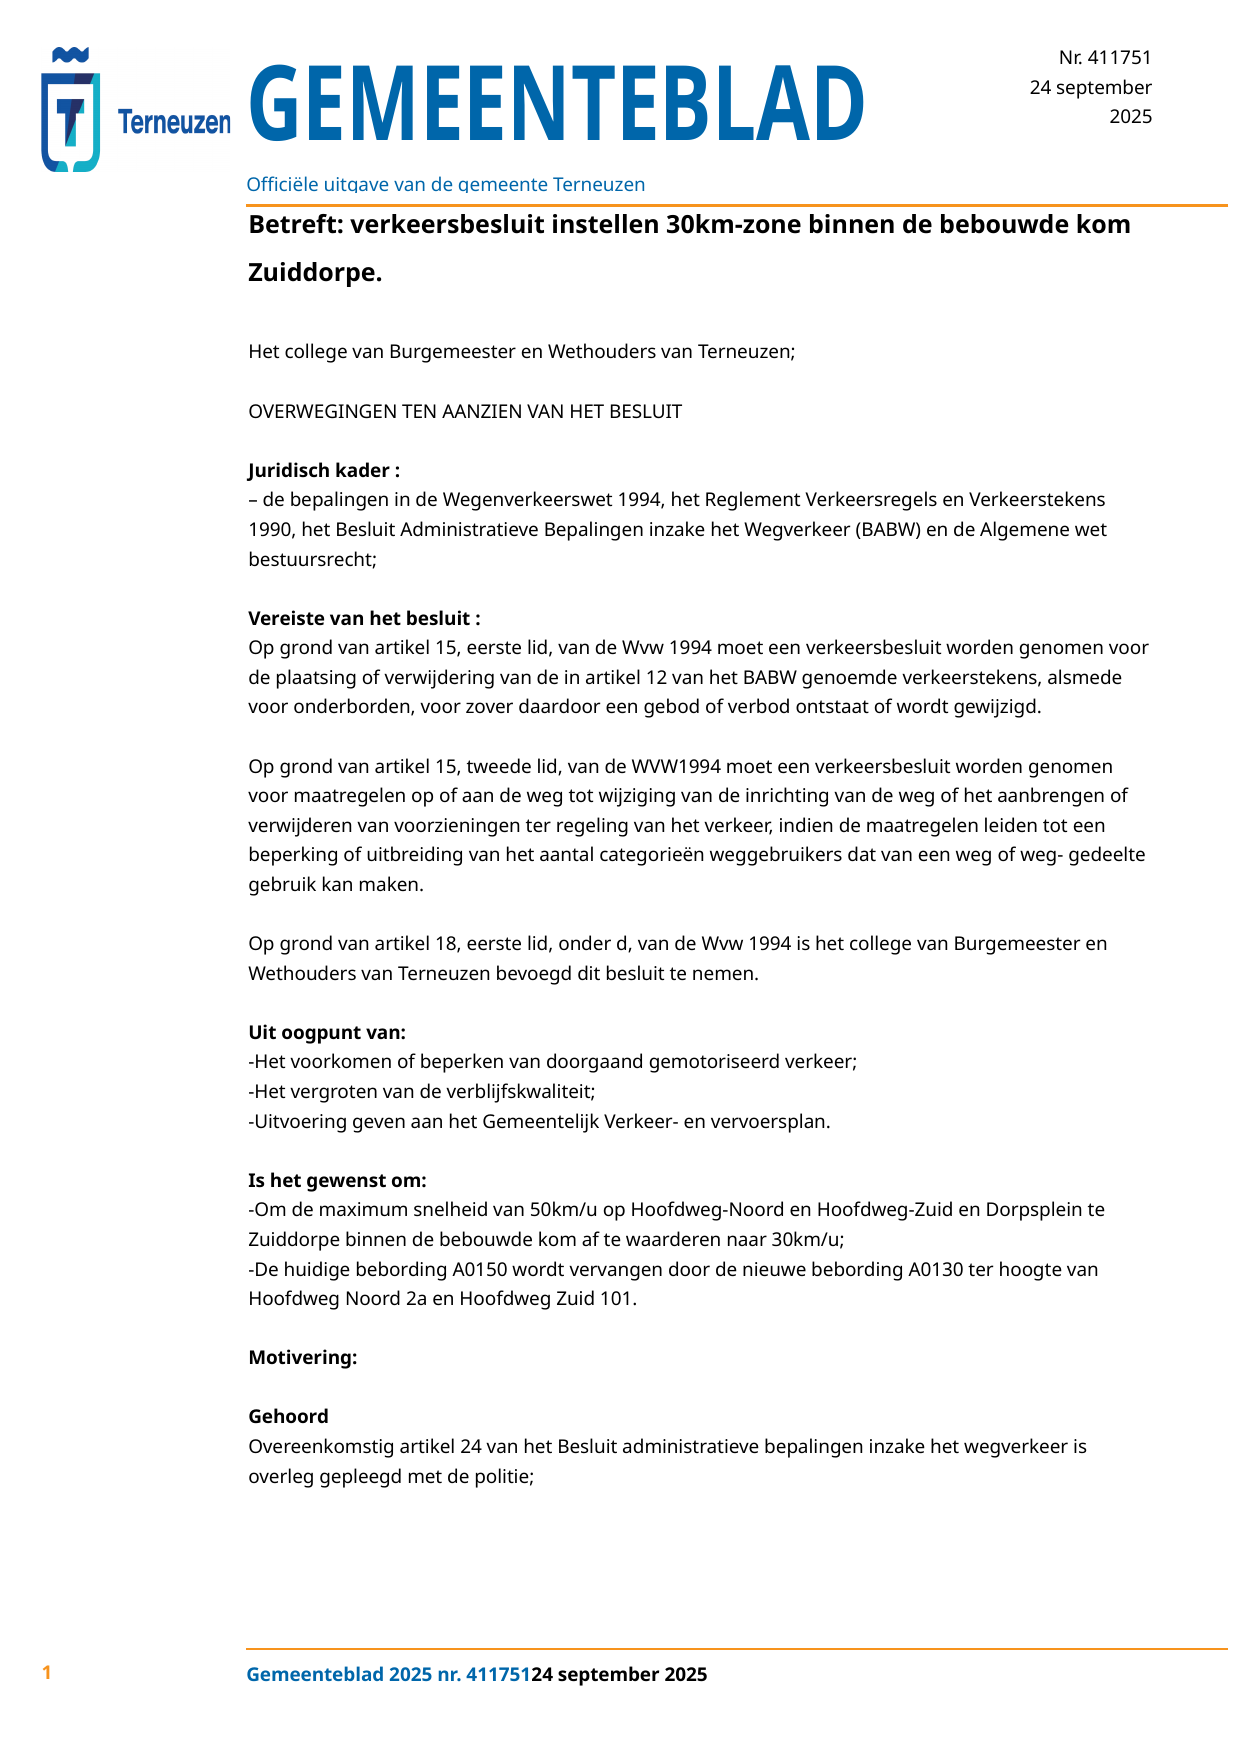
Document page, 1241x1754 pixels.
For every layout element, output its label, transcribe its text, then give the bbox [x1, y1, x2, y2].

text Op grond van artikel 15, tweede lid, van de WVW1994 moet een verkeersbesluit worden genomen voor maatregelen op of aan de weg tot wijziging van de inrichting van de weg of het aanbrengen of verwijderen van voorzieningen ter regeling van het verkeer, indien de maatregelen leiden tot een beperking of uitbreiding van het aantal categorieën weggebruikers dat van een weg of weg- gedeelte gebruik kan maken. [248, 753, 1152, 897]
text -De huidige bebording A0150 wordt vervangen door de nieuwe bebording A0130 ter hoogte van Hoofdweg Noord 2a en Hoofdweg Zuid 101. [248, 1256, 1152, 1311]
text Juridisch kader : [248, 457, 1152, 483]
text Gehoord [248, 1404, 1152, 1429]
text Vereiste van het besluit : [248, 605, 1152, 631]
text Betreft: verkeersbesluit instellen 30km-zone binnen de bebouwde kom Zuiddorpe. [248, 207, 1152, 288]
text Op grond van artikel 18, eerste lid, onder d, van de Wvw 1994 is het college van Burgemeester en Wethouders van Terneuzen bevoegd dit besluit te nemen. [248, 930, 1152, 986]
text -Om de maximum snelheid van 50km/u op Hoofdweg-Noord en Hoofdweg-Zuid en Dorpsplein te Zuiddorpe binnen de bebouwde kom af te waarderen naar 30km/u; [248, 1197, 1152, 1252]
text -Uitvoering geven aan het Gemeentelijk Verkeer- en vervoersplan. [248, 1108, 1152, 1133]
text Uit oogpunt van: [248, 1019, 1152, 1045]
text Motivering: [248, 1344, 1152, 1370]
text Het college van Burgemeester en Wethouders van Terneuzen; [248, 339, 1152, 364]
text Overeenkomstig artikel 24 van het Besluit administratieve bepalingen inzake het wegverkeer is overleg gepleegd met de politie; [248, 1433, 1152, 1488]
picture [41, 47, 231, 172]
text -Het vergroten van de verblijfskwaliteit; [248, 1078, 1152, 1104]
text OVERWEGINGEN TEN AANZIEN VAN HET BESLUIT [248, 398, 1152, 423]
text Is het gewenst om: [248, 1167, 1152, 1193]
text Op grond van artikel 15, eerste lid, van de Wvw 1994 moet een verkeersbesluit worden genomen voor de plaatsing of verwijdering van de in artikel 12 van het BABW genoemde verkeerstekens, alsmede voor onderborden, voor zover daardoor een gebod of verbod ontstaat of wordt gewijzigd. [248, 634, 1152, 719]
text -Het voorkomen of beperken van doorgaand gemotoriseerd verkeer; [248, 1049, 1152, 1074]
text – de bepalingen in de Wegenverkeerswet 1994, het Reglement Verkeersregels en Verkeerstekens 1990, het Besluit Administratieve Bepalingen inzake het Wegverkeer (BABW) en de Algemene wet bestuursrecht; [248, 487, 1152, 571]
